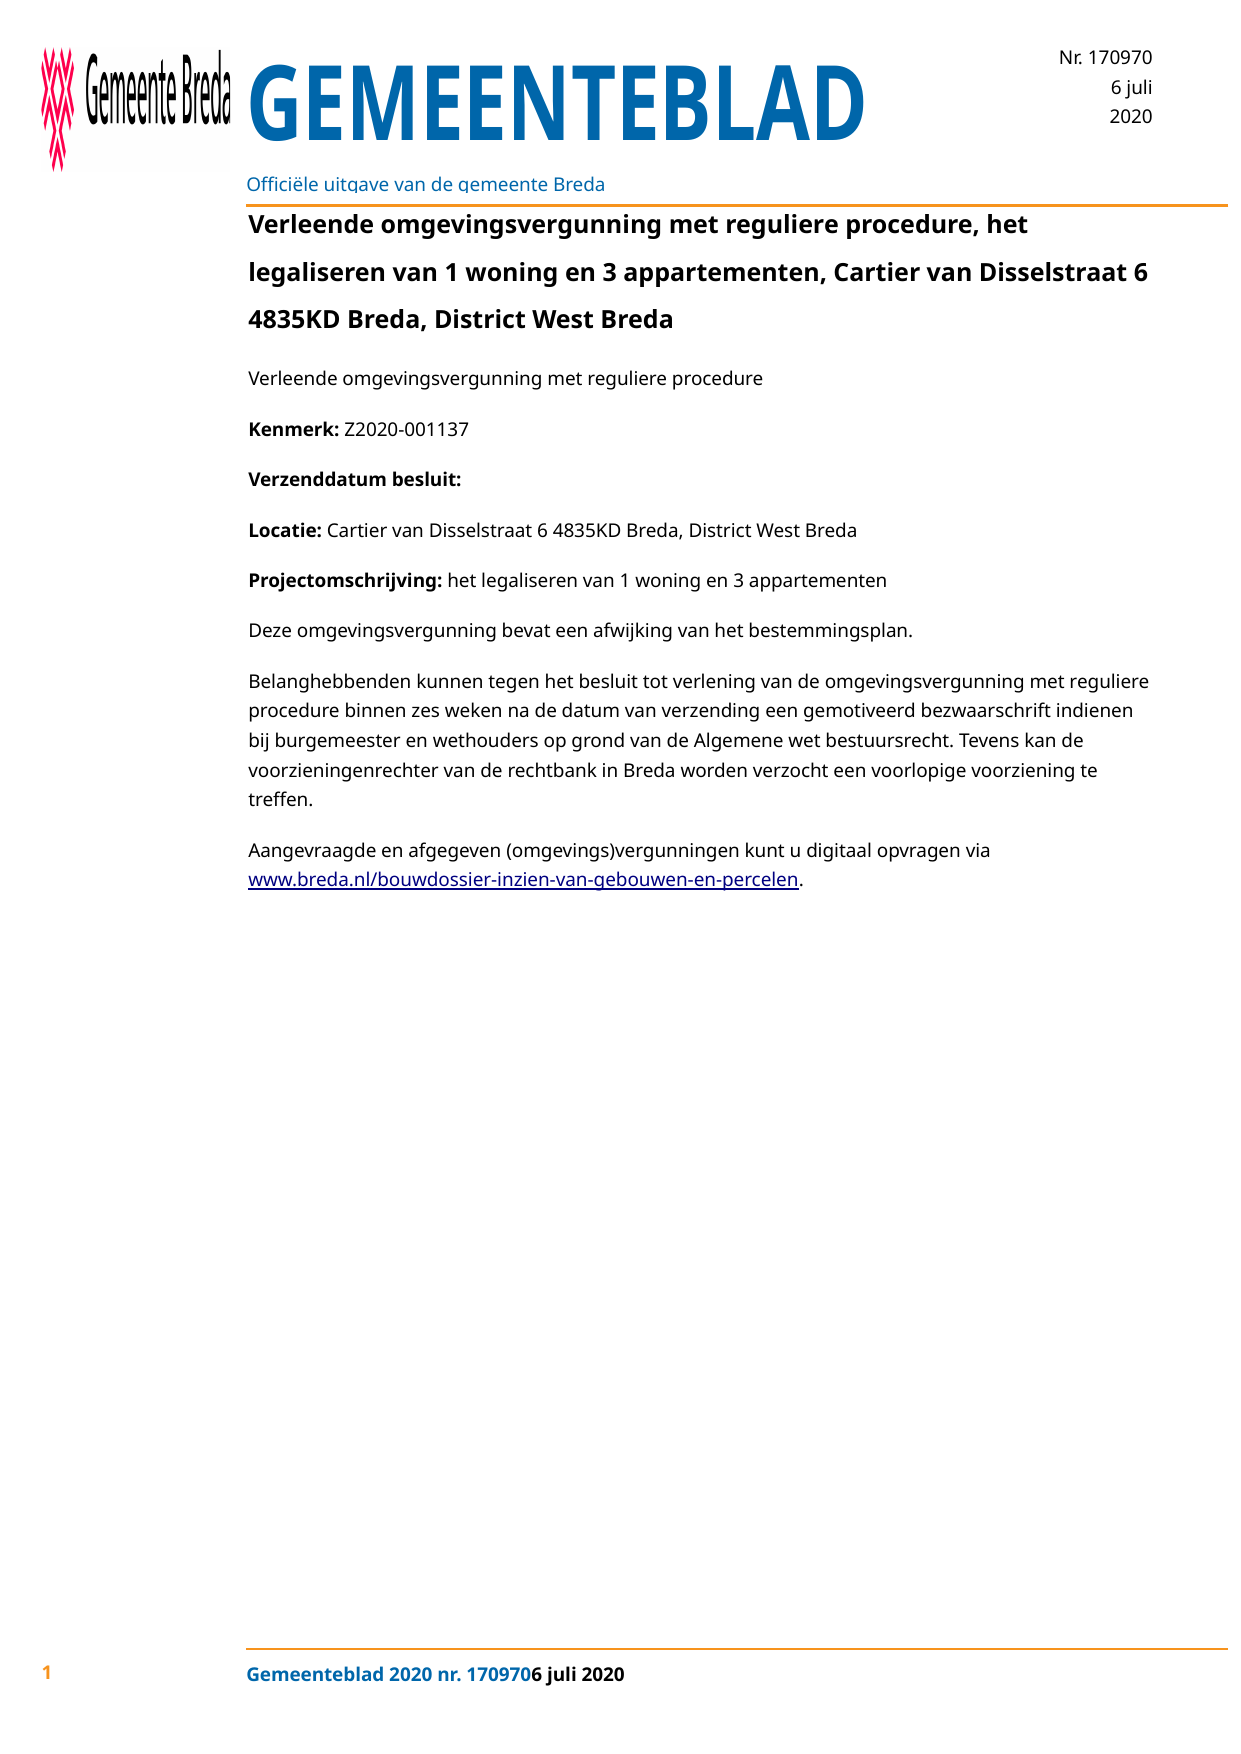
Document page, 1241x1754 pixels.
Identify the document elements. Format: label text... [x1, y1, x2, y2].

text Verleende omgevingsvergunning met reguliere procedure [248, 366, 1152, 391]
text Kenmerk: Z2020-001137 [248, 416, 1152, 442]
text Belanghebbenden kunnen tegen het besluit tot verlening van de omgevingsvergunning met reguliere procedure binnen zes weken na de datum van verzending een gemotiveerd bezwaarschrift indienen bij burgemeester en wethouders op grond van de Algemene wet bestuursrecht. Tevens kan de voorzieningenrechter van de rechtbank in Breda worden verzocht een voorlopige voorziening te treffen. [248, 668, 1152, 812]
text Aangevraagde en afgegeven (omgevings)vergunningen kunt u digitaal opvragen via www.breda.nl/bouwdossier-inzien-van-gebouwen-en-percelen. [248, 837, 1152, 892]
text Deze omgevingsvergunning bevat een afwijking van het bestemmingsplan. [248, 618, 1152, 643]
text Verzenddatum besluit: [248, 466, 1152, 492]
text Locatie: Cartier van Disselstraat 6 4835KD Breda, District West Breda [248, 517, 1152, 542]
picture [41, 47, 231, 172]
text Projectomschrijving: het legaliseren van 1 woning en 3 appartementen [248, 567, 1152, 593]
text Verleende omgevingsvergunning met reguliere procedure, het legaliseren van 1 woning en 3 appartementen, Cartier van Disselstraat 6 4835KD Breda, District West Breda [248, 207, 1152, 336]
